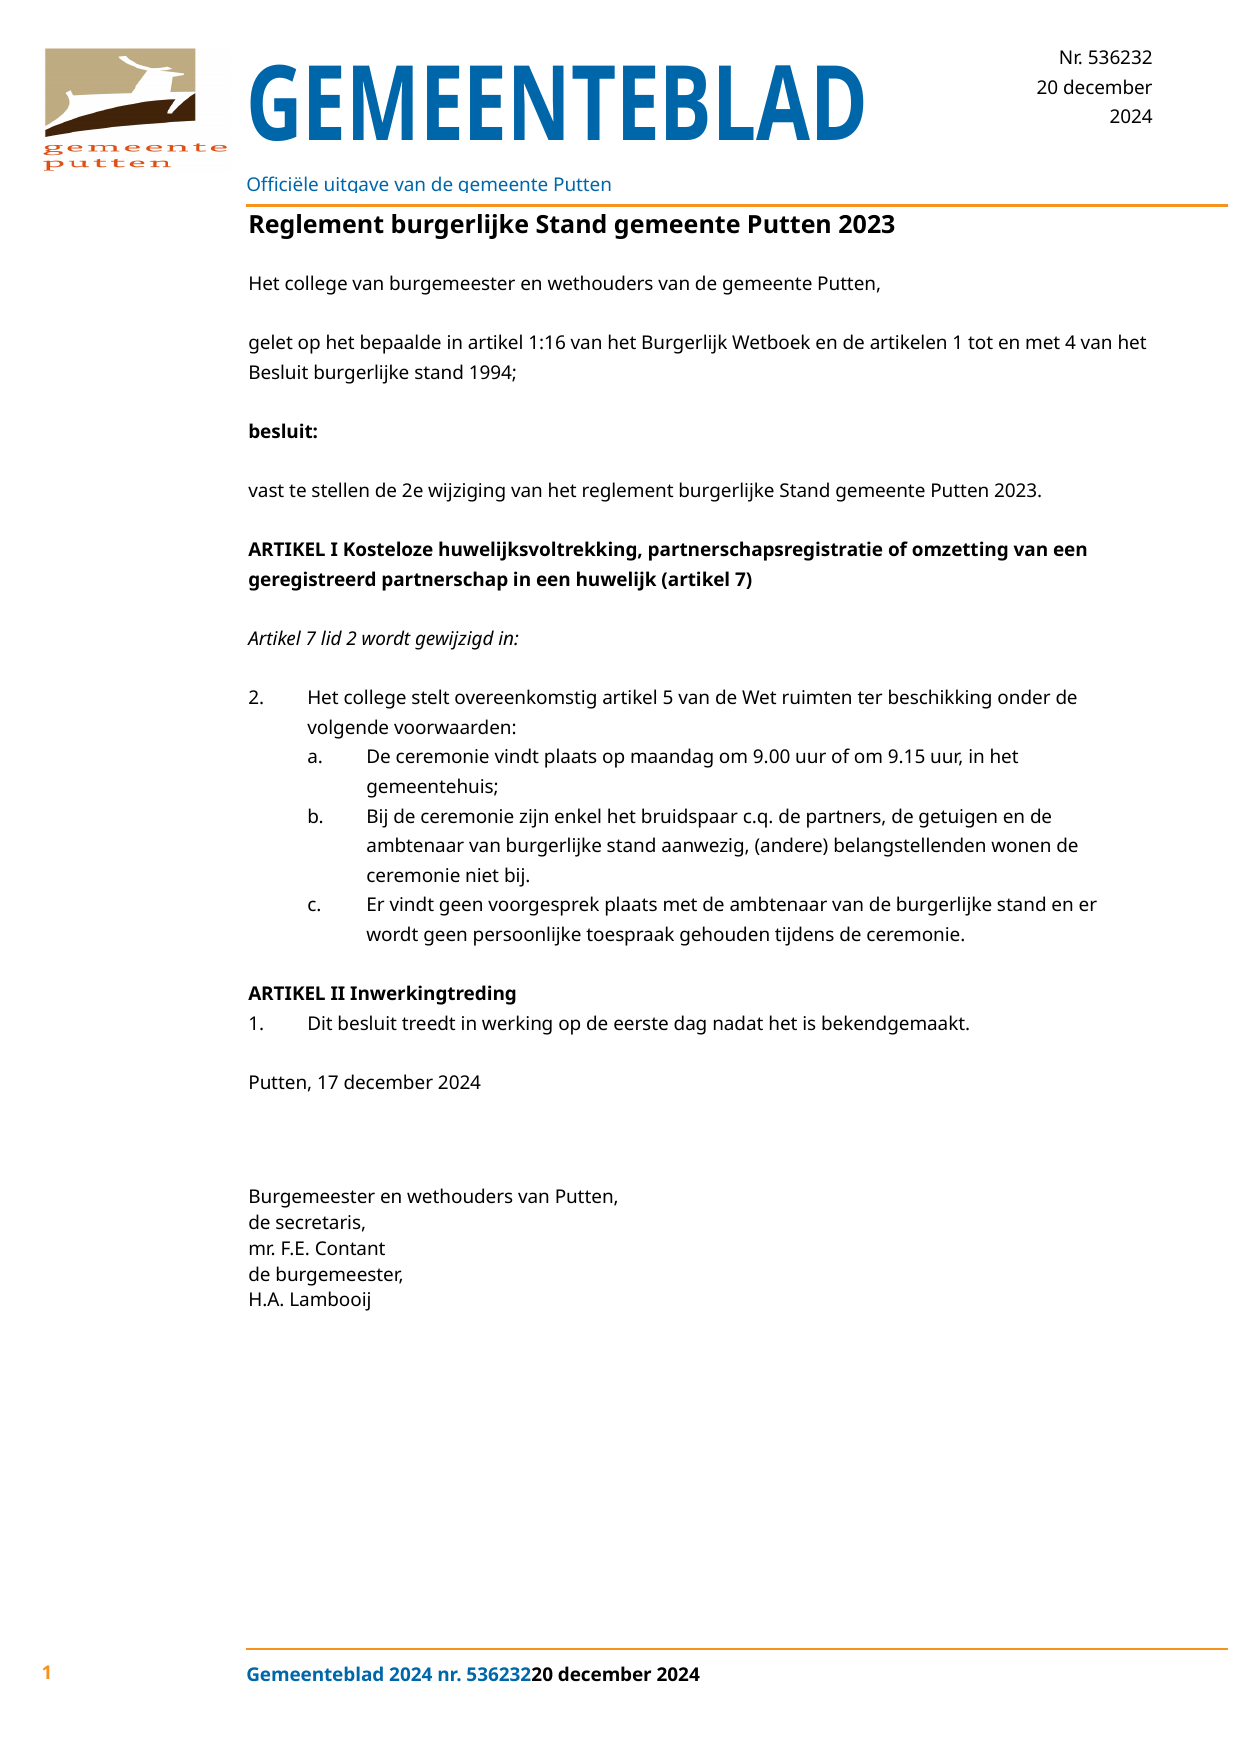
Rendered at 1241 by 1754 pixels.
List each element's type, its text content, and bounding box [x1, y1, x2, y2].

text de secretaris, [248, 1209, 1152, 1235]
text ARTIKEL I Kosteloze huwelijksvoltrekking, partnerschapsregistratie of omzetting van een geregistreerd partnerschap in een huwelijk (artikel 7) [248, 537, 1152, 592]
list Het college stelt overeenkomstig artikel 5 van de Wet ruimten ter beschikking onder de volgende voorwaarden: [248, 684, 1152, 740]
text vast te stellen de 2e wijziging van het reglement burgerlijke Stand gemeente Putten 2023. [248, 477, 1152, 503]
text Burgemeester en wethouders van Putten, [248, 1183, 1152, 1209]
text Artikel 7 lid 2 wordt gewijzigd in: [248, 625, 1152, 651]
text Reglement burgerlijke Stand gemeente Putten 2023 [248, 207, 1152, 241]
text H.A. Lambooij [248, 1286, 1152, 1312]
text Het college van burgemeester en wethouders van de gemeente Putten, [248, 270, 1152, 296]
list Er vindt geen voorgesprek plaats met de ambtenaar van de burgerlijke stand en er wordt geen persoonlijke toespraak gehouden tijdens de ceremonie. [307, 892, 1152, 947]
picture [41, 47, 231, 172]
text besluit: [248, 418, 1152, 444]
text gelet op het bepaalde in artikel 1:16 van het Burgerlijk Wetboek en de artikelen 1 tot en met 4 van het Besluit burgerlijke stand 1994; [248, 329, 1152, 385]
list De ceremonie vindt plaats op maandag om 9.00 uur of om 9.15 uur, in het gemeentehuis; [307, 744, 1152, 799]
text de burgemeester, [248, 1261, 1152, 1286]
text mr. F.E. Contant [248, 1235, 1152, 1261]
text ARTIKEL II Inwerkingtreding [248, 980, 1152, 1006]
list Bij de ceremonie zijn enkel het bruidspaar c.q. de partners, de getuigen en de ambtenaar van burgerlijke stand aanwezig, (andere) belangstellenden wonen de ceremonie niet bij. [307, 803, 1152, 888]
list Dit besluit treedt in werking op de eerste dag nadat het is bekendgemaakt. [248, 1010, 1152, 1036]
text Putten, 17 december 2024 [248, 1069, 1152, 1095]
